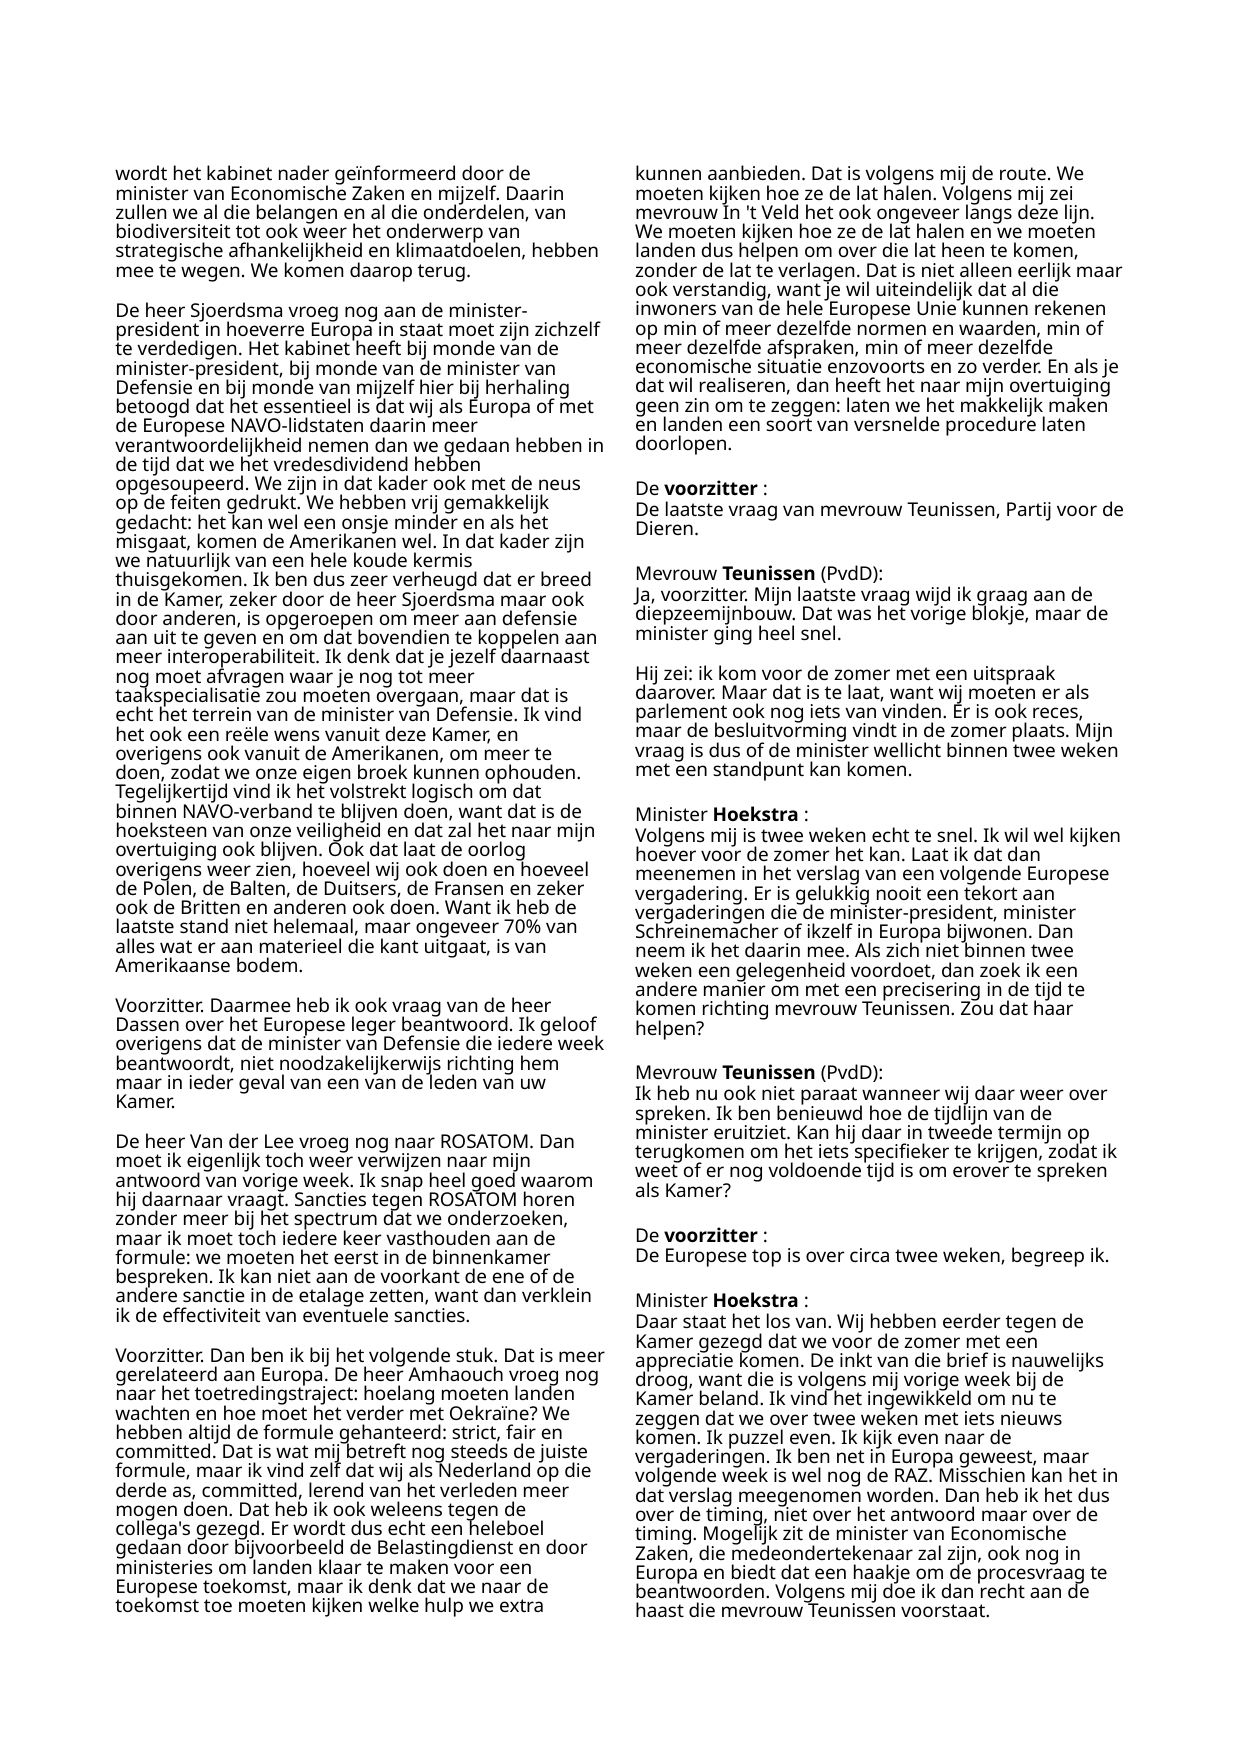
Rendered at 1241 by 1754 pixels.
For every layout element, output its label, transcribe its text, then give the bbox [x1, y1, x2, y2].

text Minister Hoekstra : [635, 801, 1125, 827]
text De Europese top is over circa twee weken, begreep ik. [635, 1247, 1125, 1267]
text Daar staat het los van. Wij hebben eerder tegen de Kamer gezegd dat we voor de zomer met een appreciatie komen. De inkt van die brief is nauwelijks droog, want die is volgens mij vorige week bij de Kamer beland. Ik vind het ingewikkeld om nu te zeggen dat we over twee weken met iets nieuws komen. Ik puzzel even. Ik kijk even naar de vergaderingen. Ik ben net in Europa geweest, maar volgende week is wel nog de RAZ. Misschien kan het in dat verslag meegenomen worden. Dan heb ik het dus over de timing, niet over het antwoord maar over de timing. Mogelijk zit de minister van Economische Zaken, die medeondertekenaar zal zijn, ook nog in Europa en biedt dat een haakje om de procesvraag te beantwoorden. Volgens mij doe ik dan recht aan de haast die mevrouw Teunissen voorstaat. [635, 1313, 1125, 1622]
text Mevrouw Teunissen (PvdD): [635, 1059, 1125, 1085]
text Ik heb nu ook niet paraat wanneer wij daar weer over spreken. Ik ben benieuwd hoe de tijdlijn van de minister eruitziet. Kan hij daar in tweede termijn op terugkomen om het iets specifieker te krijgen, zodat ik weet of er nog voldoende tijd is om erover te spreken als Kamer? [635, 1085, 1125, 1201]
text Ja, voorzitter. Mijn laatste vraag wijd ik graag aan de diepzeemijnbouw. Dat was het vorige blokje, maar de minister ging heel snel. [635, 586, 1125, 644]
text wordt het kabinet nader geïnformeerd door de minister van Economische Zaken en mijzelf. Daarin zullen we al die belangen en al die onderdelen, van biodiversiteit tot ook weer het onderwerp van strategische afhankelijkheid en klimaatdoelen, hebben mee te wegen. We komen daarop terug. [115, 165, 605, 281]
text De voorzitter : [635, 1222, 1125, 1247]
text Volgens mij is twee weken echt te snel. Ik wil wel kijken hoever voor de zomer het kan. Laat ik dat dan meenemen in het verslag van een volgende Europese vergadering. Er is gelukkig nooit een tekort aan vergaderingen die de minister-president, minister Schreinemacher of ikzelf in Europa bijwonen. Dan neem ik het daarin mee. Als zich niet binnen twee weken een gelegenheid voordoet, dan zoek ik een andere manier om met een precisering in de tijd te komen richting mevrouw Teunissen. Zou dat haar helpen? [635, 827, 1125, 1039]
text kunnen aanbieden. Dat is volgens mij de route. We moeten kijken hoe ze de lat halen. Volgens mij zei mevrouw In 't Veld het ook ongeveer langs deze lijn. We moeten kijken hoe ze de lat halen en we moeten landen dus helpen om over die lat heen te komen, zonder de lat te verlagen. Dat is niet alleen eerlijk maar ook verstandig, want je wil uiteindelijk dat al die inwoners van de hele Europese Unie kunnen rekenen op min of meer dezelfde normen en waarden, min of meer dezelfde afspraken, min of meer dezelfde economische situatie enzovoorts en zo verder. En als je dat wil realiseren, dan heeft het naar mijn overtuiging geen zin om te zeggen: laten we het makkelijk maken en landen een soort van versnelde procedure laten doorlopen. [635, 165, 1125, 454]
text Minister Hoekstra : [635, 1288, 1125, 1313]
text Voorzitter. Dan ben ik bij het volgende stuk. Dat is meer gerelateerd aan Europa. De heer Amhaouch vroeg nog naar het toetredingstraject: hoelang moeten landen wachten en hoe moet het verder met Oekraïne? We hebben altijd de formule gehanteerd: strict, fair en committed. Dat is wat mij betreft nog steeds de juiste formule, maar ik vind zelf dat wij als Nederland op die derde as, committed, lerend van het verleden meer mogen doen. Dat heb ik ook weleens tegen de collega's gezegd. Er wordt dus echt een heleboel gedaan door bijvoorbeeld de Belastingdienst en door ministeries om landen klaar te maken voor een Europese toekomst, maar ik denk dat we naar de toekomst toe moeten kijken welke hulp we extra [115, 1347, 605, 1616]
text Hij zei: ik kom voor de zomer met een uitspraak daarover. Maar dat is te laat, want wij moeten er als parlement ook nog iets van vinden. Er is ook reces, maar de besluitvorming vindt in de zomer plaats. Mijn vraag is dus of de minister wellicht binnen twee weken met een standpunt kan komen. [635, 664, 1125, 780]
text De laatste vraag van mevrouw Teunissen, Partij voor de Dieren. [635, 501, 1125, 539]
text Voorzitter. Daarmee heb ik ook vraag van de heer Dassen over het Europese leger beantwoord. Ik geloof overigens dat de minister van Defensie die iedere week beantwoordt, niet noodzakelijkerwijs richting hem maar in ieder geval van een van de leden van uw Kamer. [115, 997, 605, 1112]
text De heer Sjoerdsma vroeg nog aan de minister-president in hoeverre Europa in staat moet zijn zichzelf te verdedigen. Het kabinet heeft bij monde van de minister-president, bij monde van de minister van Defensie en bij monde van mijzelf hier bij herhaling betoogd dat het essentieel is dat wij als Europa of met de Europese NAVO-lidstaten daarin meer verantwoordelijkheid nemen dan we gedaan hebben in de tijd dat we het vredesdividend hebben opgesoupeerd. We zijn in dat kader ook met de neus op de feiten gedrukt. We hebben vrij gemakkelijk gedacht: het kan wel een onsje minder en als het misgaat, komen de Amerikanen wel. In dat kader zijn we natuurlijk van een hele koude kermis thuisgekomen. Ik ben dus zeer verheugd dat er breed in de Kamer, zeker door de heer Sjoerdsma maar ook door anderen, is opgeroepen om meer aan defensie aan uit te geven en om dat bovendien te koppelen aan meer interoperabiliteit. Ik denk dat je jezelf daarnaast nog moet afvragen waar je nog tot meer taakspecialisatie zou moeten overgaan, maar dat is echt het terrein van de minister van Defensie. Ik vind het ook een reële wens vanuit deze Kamer, en overigens ook vanuit de Amerikanen, om meer te doen, zodat we onze eigen broek kunnen ophouden. Tegelijkertijd vind ik het volstrekt logisch om dat binnen NAVO-verband te blijven doen, want dat is de hoeksteen van onze veiligheid en dat zal het naar mijn overtuiging ook blijven. Ook dat laat de oorlog overigens weer zien, hoeveel wij ook doen en hoeveel de Polen, de Balten, de Duitsers, de Fransen en zeker ook de Britten en anderen ook doen. Want ik heb de laatste stand niet helemaal, maar ongeveer 70% van alles wat er aan materieel die kant uitgaat, is van Amerikaanse bodem. [115, 302, 605, 976]
text De voorzitter : [635, 475, 1125, 501]
text Mevrouw Teunissen (PvdD): [635, 560, 1125, 586]
text De heer Van der Lee vroeg nog naar ROSATOM. Dan moet ik eigenlijk toch weer verwijzen naar mijn antwoord van vorige week. Ik snap heel goed waarom hij daarnaar vraagt. Sancties tegen ROSATOM horen zonder meer bij het spectrum dat we onderzoeken, maar ik moet toch iedere keer vasthouden aan de formule: we moeten het eerst in de binnenkamer bespreken. Ik kan niet aan de voorkant de ene of de andere sanctie in de etalage zetten, want dan verklein ik de effectiviteit van eventuele sancties. [115, 1133, 605, 1326]
